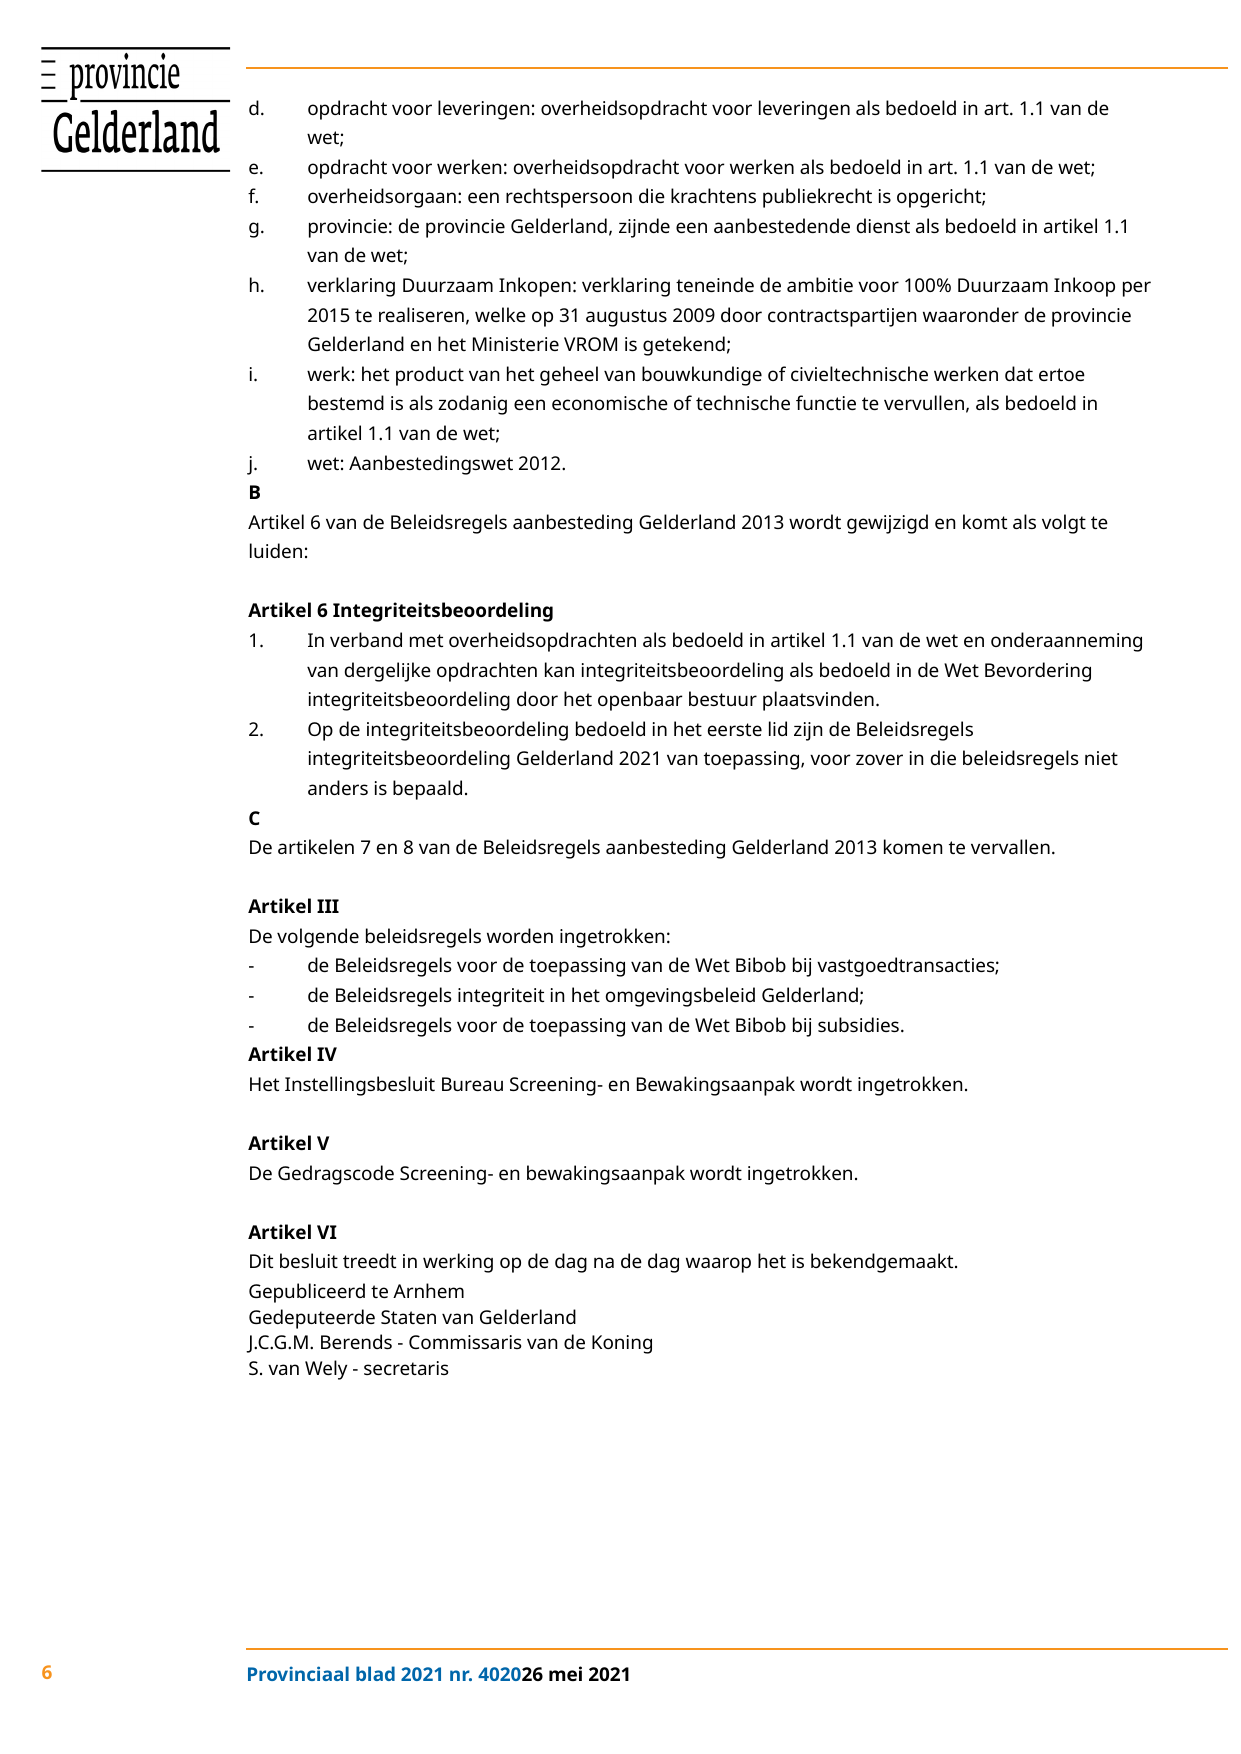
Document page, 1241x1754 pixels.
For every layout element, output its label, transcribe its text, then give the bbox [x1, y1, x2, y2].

list provincie: de provincie Gelderland, zijnde een aanbestedende dienst als bedoeld in artikel 1.1 van de wet; [248, 213, 1152, 268]
list opdracht voor leveringen: overheidsopdracht voor leveringen als bedoeld in art. 1.1 van de wet; [248, 95, 1152, 150]
text Artikel VI [248, 1219, 1152, 1245]
list de Beleidsregels voor de toepassing van de Wet Bibob bij subsidies. [248, 1012, 1152, 1038]
text Artikel 6 van de Beleidsregels aanbesteding Gelderland 2013 wordt gewijzigd en komt als volgt te luiden: [248, 509, 1152, 564]
text Gedeputeerde Staten van Gelderland [248, 1304, 1152, 1329]
text Gepubliceerd te Arnhem [248, 1278, 1152, 1304]
list de Beleidsregels integriteit in het omgevingsbeleid Gelderland; [248, 982, 1152, 1008]
list In verband met overheidsopdrachten als bedoeld in artikel 1.1 van de wet en onderaanneming van dergelijke opdrachten kan integriteitsbeoordeling als bedoeld in de Wet Bevordering integriteitsbeoordeling door het openbaar bestuur plaatsvinden. [248, 627, 1152, 712]
text C [248, 805, 1152, 831]
text Artikel V [248, 1130, 1152, 1156]
text J.C.G.M. Berends - Commissaris van de Koning [248, 1329, 1152, 1355]
list werk: het product van het geheel van bouwkundige of civieltechnische werken dat ertoe bestemd is als zodanig een economische of technische functie te vervullen, als bedoeld in artikel 1.1 van de wet; [248, 361, 1152, 446]
text De Gedragscode Screening- en bewakingsaanpak wordt ingetrokken. [248, 1160, 1152, 1186]
list Op de integriteitsbeoordeling bedoeld in het eerste lid zijn de Beleidsregels integriteitsbeoordeling Gelderland 2021 van toepassing, voor zover in die beleidsregels niet anders is bepaald. [248, 716, 1152, 801]
list overheidsorgaan: een rechtspersoon die krachtens publiekrecht is opgericht; [248, 183, 1152, 209]
text Artikel III [248, 893, 1152, 919]
list verklaring Duurzaam Inkopen: verklaring teneinde de ambitie voor 100% Duurzaam Inkoop per 2015 te realiseren, welke op 31 augustus 2009 door contractspartijen waaronder de provincie Gelderland en het Ministerie VROM is getekend; [248, 272, 1152, 357]
text Dit besluit treedt in werking op de dag na de dag waarop het is bekendgemaakt. [248, 1248, 1152, 1274]
text Artikel 6 Integriteitsbeoordeling [248, 598, 1152, 623]
text De artikelen 7 en 8 van de Beleidsregels aanbesteding Gelderland 2013 komen te vervallen. [248, 834, 1152, 860]
list opdracht voor werken: overheidsopdracht voor werken als bedoeld in art. 1.1 van de wet; [248, 154, 1152, 180]
picture [41, 47, 231, 172]
text De volgende beleidsregels worden ingetrokken: [248, 923, 1152, 949]
list de Beleidsregels voor de toepassing van de Wet Bibob bij vastgoedtransacties; [248, 953, 1152, 978]
text Het Instellingsbesluit Bureau Screening- en Bewakingsaanpak wordt ingetrokken. [248, 1071, 1152, 1097]
text S. van Wely - secretaris [248, 1355, 1152, 1381]
text B [248, 479, 1152, 505]
list wet: Aanbestedingswet 2012. [248, 450, 1152, 476]
text Artikel IV [248, 1041, 1152, 1067]
